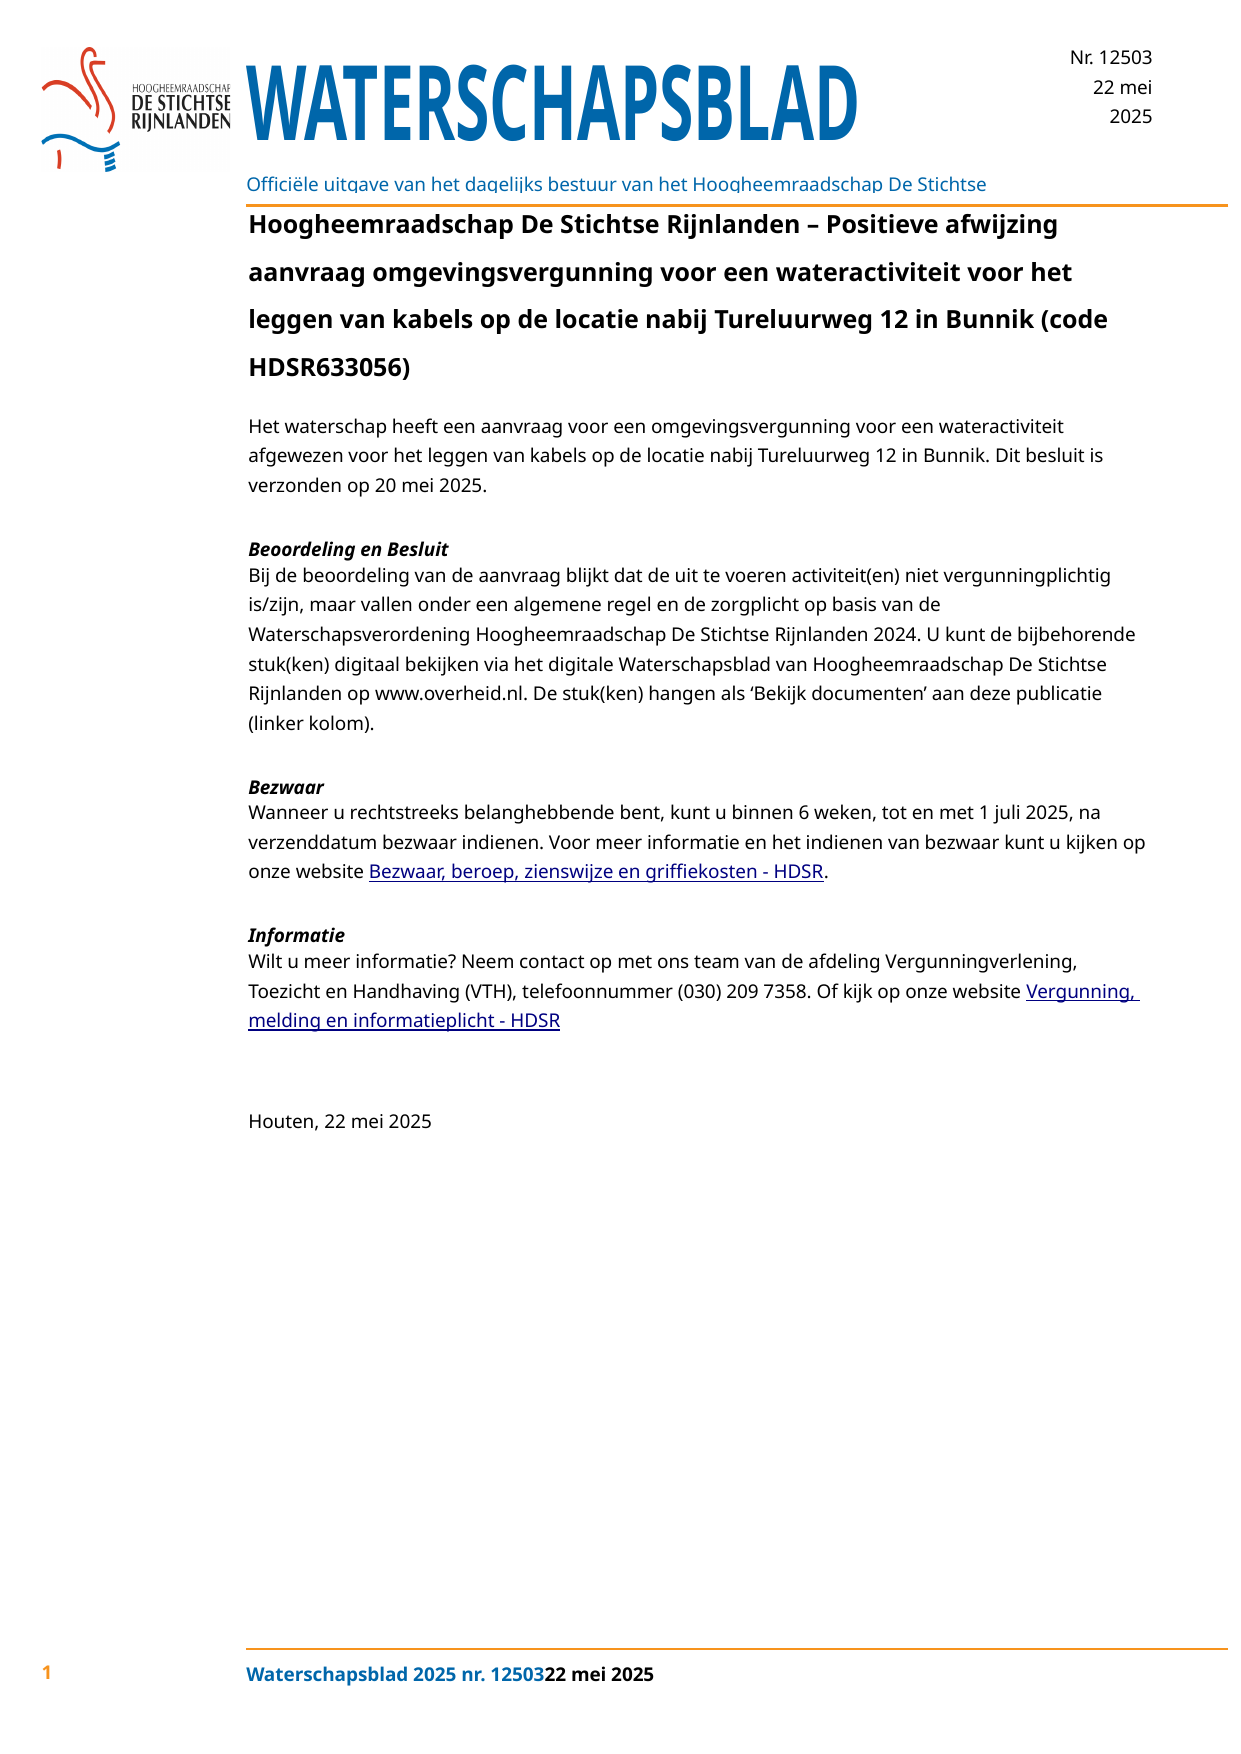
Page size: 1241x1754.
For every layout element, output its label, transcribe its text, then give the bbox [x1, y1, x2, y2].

text Hoogheemraadschap De Stichtse Rijnlanden – Positieve afwijzing aanvraag omgevingsvergunning voor een wateractiviteit voor het leggen van kabels op de locatie nabij Tureluurweg 12 in Bunnik (code HDSR633056) [248, 207, 1152, 384]
text Het waterschap heeft een aanvraag voor een omgevingsvergunning voor een wateractiviteit afgewezen voor het leggen van kabels op de locatie nabij Tureluurweg 12 in Bunnik. Dit besluit is verzonden op 20 mei 2025. [248, 413, 1152, 498]
text Bezwaar [248, 774, 1152, 799]
text Informatie [248, 923, 1152, 948]
text Wilt u meer informatie? Neem contact op met ons team van de afdeling Vergunningverlening, Toezicht en Handhaving (VTH), telefoonnummer (030) 209 7358. Of kijk op onze website Vergunning, melding en informatieplicht - HDSR [248, 948, 1152, 1033]
text Beoordeling en Besluit [248, 536, 1152, 562]
picture [41, 47, 231, 172]
text Wanneer u rechtstreeks belanghebbende bent, kunt u binnen 6 weken, tot en met 1 juli 2025, na verzenddatum bezwaar indienen. Voor meer informatie en het indienen van bezwaar kunt u kijken op onze website Bezwaar, beroep, zienswijze en griffiekosten - HDSR. [248, 799, 1152, 884]
text Bij de beoordeling van de aanvraag blijkt dat de uit te voeren activiteit(en) niet vergunningplichtig is/zijn, maar vallen onder een algemene regel en de zorgplicht op basis van de Waterschapsverordening Hoogheemraadschap De Stichtse Rijnlanden 2024. U kunt de bijbehorende stuk(ken) digitaal bekijken via het digitale Waterschapsblad van Hoogheemraadschap De Stichtse Rijnlanden op www.overheid.nl. De stuk(ken) hangen als ‘Bekijk documenten’ aan deze publicatie (linker kolom). [248, 562, 1152, 736]
text Houten, 22 mei 2025 [248, 1108, 1152, 1134]
